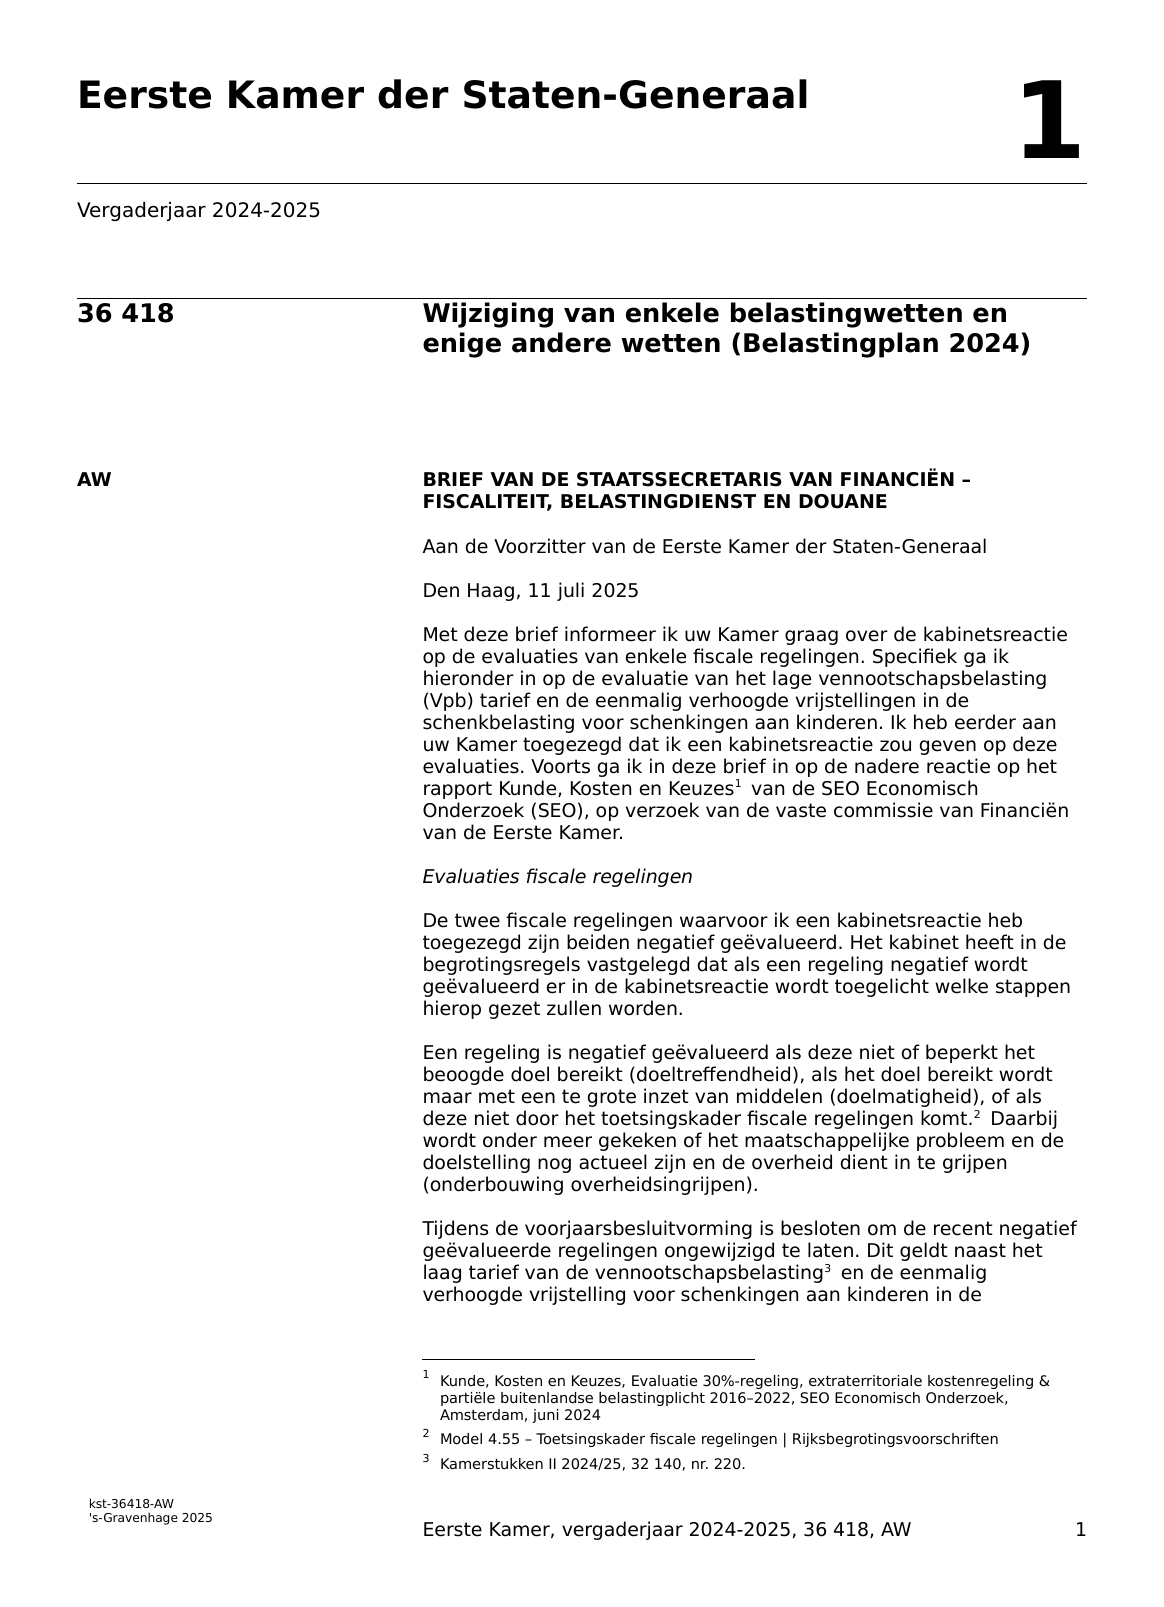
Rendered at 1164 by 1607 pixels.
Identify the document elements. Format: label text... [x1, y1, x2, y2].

text De twee fiscale regelingen waarvoor ik een kabinetsreactie heb toegezegd zijn beiden negatief geëvalueerd. Het kabinet heeft in de begrotingsregels vastgelegd dat als een regeling negatief wordt geëvalueerd er in de kabinetsreactie wordt toegelicht welke stappen hierop gezet zullen worden. [422, 910, 1087, 1020]
text Kamerstukken II 2024/25, 32 140, nr. 220. [422, 1452, 1087, 1474]
text Kunde, Kosten en Keuzes, Evaluatie 30%-regeling, extraterritoriale kostenregeling & partiële buitenlandse belastingplicht 2016–2022, SEO Economisch Onderzoek, Amsterdam, juni 2024 [422, 1368, 1087, 1424]
table_header 1 [886, 59, 1087, 183]
subtitle AW BRIEF VAN DE STAATSSECRETARIS VAN FINANCIËN – FISCALITEIT, BELASTINGDIENST EN DOUANE [77, 469, 1087, 513]
text 's-Gravenhage 2025 [88, 1511, 323, 1525]
table_header Eerste Kamer der Staten-Generaal [77, 59, 886, 183]
text Een regeling is negatief geëvalueerd als deze niet of beperkt het beoogde doel bereikt (doeltreffendheid), als het doel bereikt wordt maar met een te grote inzet van middelen (doelmatigheid), of als deze niet door het toetsingskader fiscale regelingen komt. Daarbij wordt onder meer gekeken of het maatschappelijke probleem en de doelstelling nog actueel zijn en de overheid dient in te grijpen (onderbouwing overheidsingrijpen). [422, 1042, 1087, 1196]
subtitle 36 418 Wijziging van enkele belastingwetten en enige andere wetten (Belastingplan 2024) [77, 299, 1087, 358]
text kst-36418-AW [88, 1497, 323, 1511]
text Tijdens de voorjaarsbesluitvorming is besloten om de recent negatief geëvalueerde regelingen ongewijzigd te laten. Dit geldt naast het laag tarief van de vennootschapsbelasting en de eenmalig verhoogde vrijstelling voor schenkingen aan kinderen in de [422, 1218, 1087, 1306]
table_cell Vergaderjaar 2024-2025 [77, 184, 1087, 298]
subtitle Evaluaties fiscale regelingen [422, 866, 1087, 888]
text Met deze brief informeer ik uw Kamer graag over de kabinetsreactie op de evaluaties van enkele fiscale regelingen. Specifiek ga ik hieronder in op de evaluatie van het lage vennootschapsbelasting (Vpb) tarief en de eenmalig verhoogde vrijstellingen in de schenkbelasting voor schenkingen aan kinderen. Ik heb eerder aan uw Kamer toegezegd dat ik een kabinetsreactie zou geven op deze evaluaties. Voorts ga ik in deze brief in op de nadere reactie op het rapport Kunde, Kosten en Keuzes van de SEO Economisch Onderzoek (SEO), op verzoek van de vaste commissie van Financiën van de Eerste Kamer. [422, 624, 1087, 844]
text Den Haag, 11 juli 2025 [422, 580, 1087, 602]
text Aan de Voorzitter van de Eerste Kamer der Staten-Generaal [422, 536, 1087, 557]
text Model 4.55 – Toetsingskader fiscale regelingen | Rijksbegrotingsvoorschriften [422, 1427, 1087, 1449]
